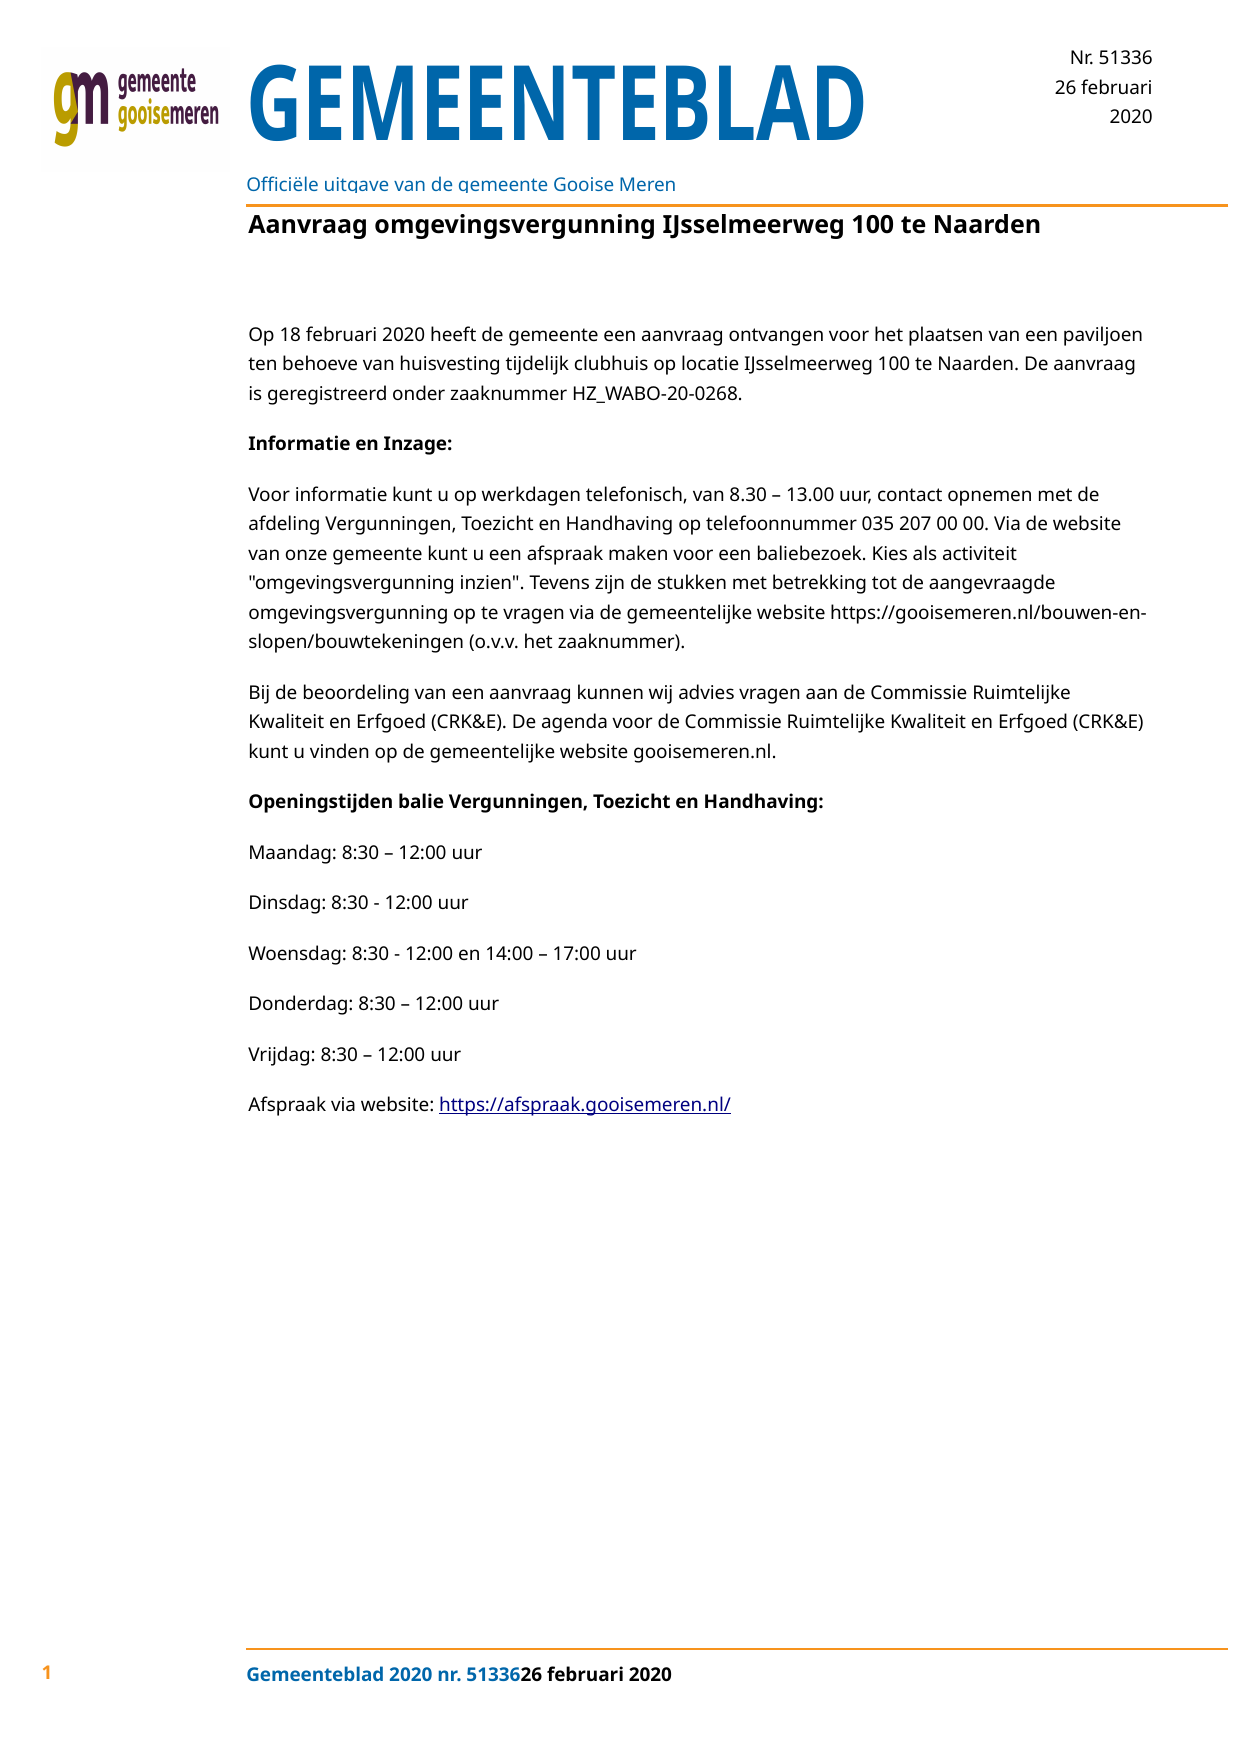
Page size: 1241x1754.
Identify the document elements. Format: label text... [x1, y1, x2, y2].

picture [41, 47, 231, 172]
text Maandag: 8:30 – 12:00 uur [248, 839, 1152, 865]
text Vrijdag: 8:30 – 12:00 uur [248, 1041, 1152, 1066]
text Aanvraag omgevingsvergunning IJsselmeerweg 100 te Naarden [248, 207, 1152, 241]
text Donderdag: 8:30 – 12:00 uur [248, 990, 1152, 1016]
text Voor informatie kunt u op werkdagen telefonisch, van 8.30 – 13.00 uur, contact opnemen met de afdeling Vergunningen, Toezicht en Handhaving op telefoonnummer 035 207 00 00. Via de website van onze gemeente kunt u een afspraak maken voor een baliebezoek. Kies als activiteit "omgevingsvergunning inzien". Tevens zijn de stukken met betrekking tot de aangevraagde omgevingsvergunning op te vragen via de gemeentelijke website https://gooisemeren.nl/bouwen-en-slopen/bouwtekeningen (o.v.v. het zaaknummer). [248, 481, 1152, 654]
text Woensdag: 8:30 - 12:00 en 14:00 – 17:00 uur [248, 940, 1152, 966]
text Dinsdag: 8:30 - 12:00 uur [248, 889, 1152, 915]
text Bij de beoordeling van een aanvraag kunnen wij advies vragen aan de Commissie Ruimtelijke Kwaliteit en Erfgoed (CRK&E). De agenda voor de Commissie Ruimtelijke Kwaliteit en Erfgoed (CRK&E) kunt u vinden op de gemeentelijke website gooisemeren.nl. [248, 679, 1152, 764]
text Op 18 februari 2020 heeft de gemeente een aanvraag ontvangen voor het plaatsen van een paviljoen ten behoeve van huisvesting tijdelijk clubhuis op locatie IJsselmeerweg 100 te Naarden. De aanvraag is geregistreerd onder zaaknummer HZ_WABO-20-0268. [248, 321, 1152, 406]
text Informatie en Inzage: [248, 430, 1152, 456]
text Openingstijden balie Vergunningen, Toezicht en Handhaving: [248, 789, 1152, 814]
text Afspraak via website: https://afspraak.gooisemeren.nl/ [248, 1091, 1152, 1117]
